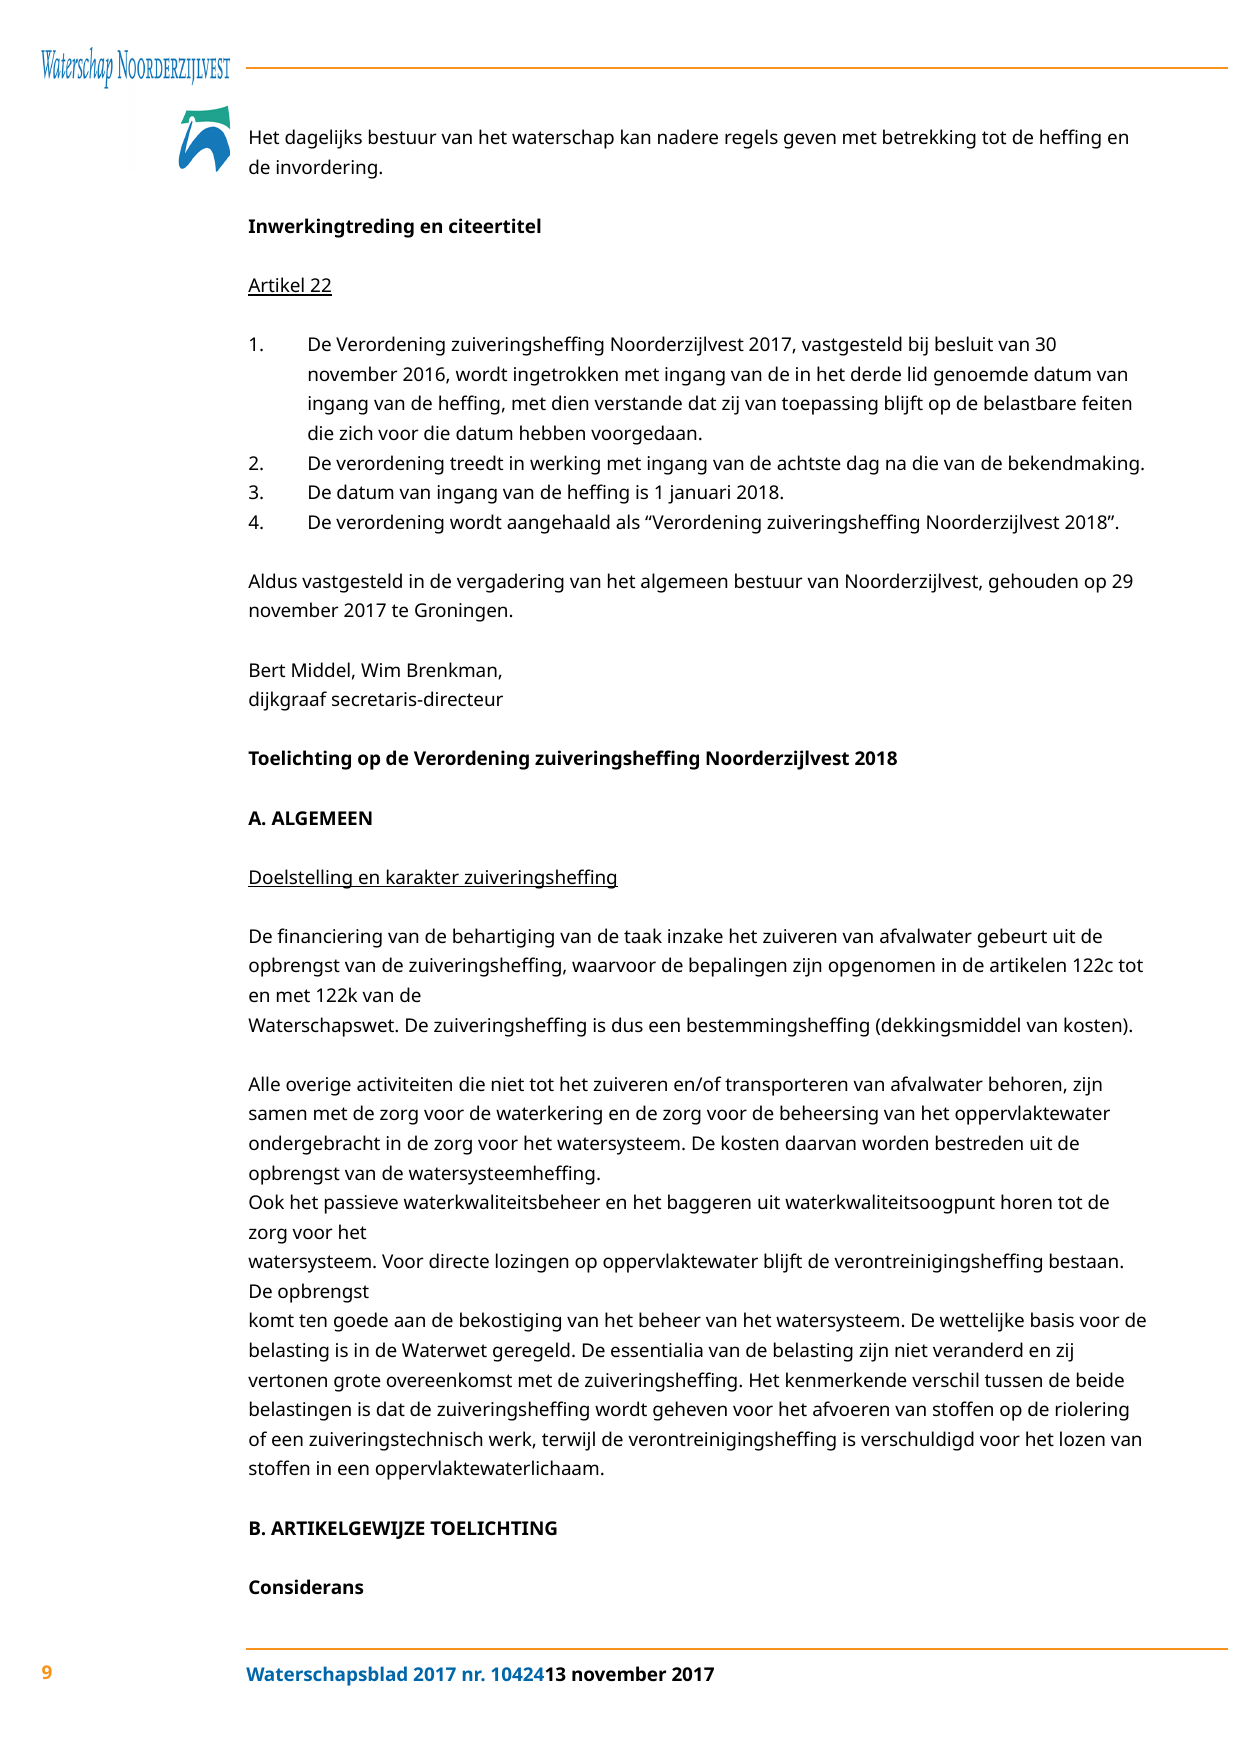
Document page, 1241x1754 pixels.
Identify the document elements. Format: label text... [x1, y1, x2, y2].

text dijkgraaf secretaris-directeur [248, 686, 1152, 712]
text Aldus vastgesteld in de vergadering van het algemeen bestuur van Noorderzijlvest, gehouden op 29 november 2017 te Groningen. [248, 568, 1152, 623]
text Toelichting op de Verordening zuiveringsheffing Noorderzijlvest 2018 [248, 746, 1152, 771]
text A. ALGEMEEN [248, 805, 1152, 831]
text Alle overige activiteiten die niet tot het zuiveren en/of transporteren van afvalwater behoren, zijn samen met de zorg voor de waterkering en de zorg voor de beheersing van het oppervlaktewater ondergebracht in de zorg voor het watersysteem. De kosten daarvan worden bestreden uit de opbrengst van de watersysteemheffing. [248, 1071, 1152, 1186]
text Doelstelling en karakter zuiveringsheffing [248, 864, 1152, 890]
list De datum van ingang van de heffing is 1 januari 2018. [248, 479, 1152, 505]
text watersysteem. Voor directe lozingen op oppervlaktewater blijft de verontreinigingsheffing bestaan. De opbrengst [248, 1248, 1152, 1304]
list De verordening wordt aangehaald als “Verordening zuiveringsheffing Noorderzijlvest 2018”. [248, 509, 1152, 535]
list De verordening treedt in werking met ingang van de achtste dag na die van de bekendmaking. [248, 450, 1152, 476]
text Considerans [248, 1574, 1152, 1600]
text Bert Middel, Wim Brenkman, [248, 657, 1152, 683]
picture [41, 47, 231, 172]
text komt ten goede aan de bekostiging van het beheer van het watersysteem. De wettelijke basis voor de belasting is in de Waterwet geregeld. De essentialia van de belasting zijn niet veranderd en zij vertonen grote overeenkomst met de zuiveringsheffing. Het kenmerkende verschil tussen de beide belastingen is dat de zuiveringsheffing wordt geheven voor het afvoeren van stoffen op de riolering of een zuiveringstechnisch werk, terwijl de verontreinigingsheffing is verschuldigd voor het lozen van stoffen in een oppervlaktewaterlichaam. [248, 1308, 1152, 1481]
text B. ARTIKELGEWIJZE TOELICHTING [248, 1515, 1152, 1541]
text Ook het passieve waterkwaliteitsbeheer en het baggeren uit waterkwaliteitsoogpunt horen tot de zorg voor het [248, 1189, 1152, 1245]
text Inwerkingtreding en citeertitel [248, 213, 1152, 239]
list De Verordening zuiveringsheffing Noorderzijlvest 2017, vastgesteld bij besluit van 30 november 2016, wordt ingetrokken met ingang van de in het derde lid genoemde datum van ingang van de heffing, met dien verstande dat zij van toepassing blijft op de belastbare feiten die zich voor die datum hebben voorgedaan. [248, 331, 1152, 446]
text Het dagelijks bestuur van het waterschap kan nadere regels geven met betrekking tot de heffing en de invordering. [248, 124, 1152, 180]
text De financiering van de behartiging van de taak inzake het zuiveren van afvalwater gebeurt uit de opbrengst van de zuiveringsheffing, waarvoor de bepalingen zijn opgenomen in de artikelen 122c tot en met 122k van de [248, 923, 1152, 1008]
text Artikel 22 [248, 272, 1152, 298]
text Waterschapswet. De zuiveringsheffing is dus een bestemmingsheffing (dekkingsmiddel van kosten). [248, 1012, 1152, 1038]
